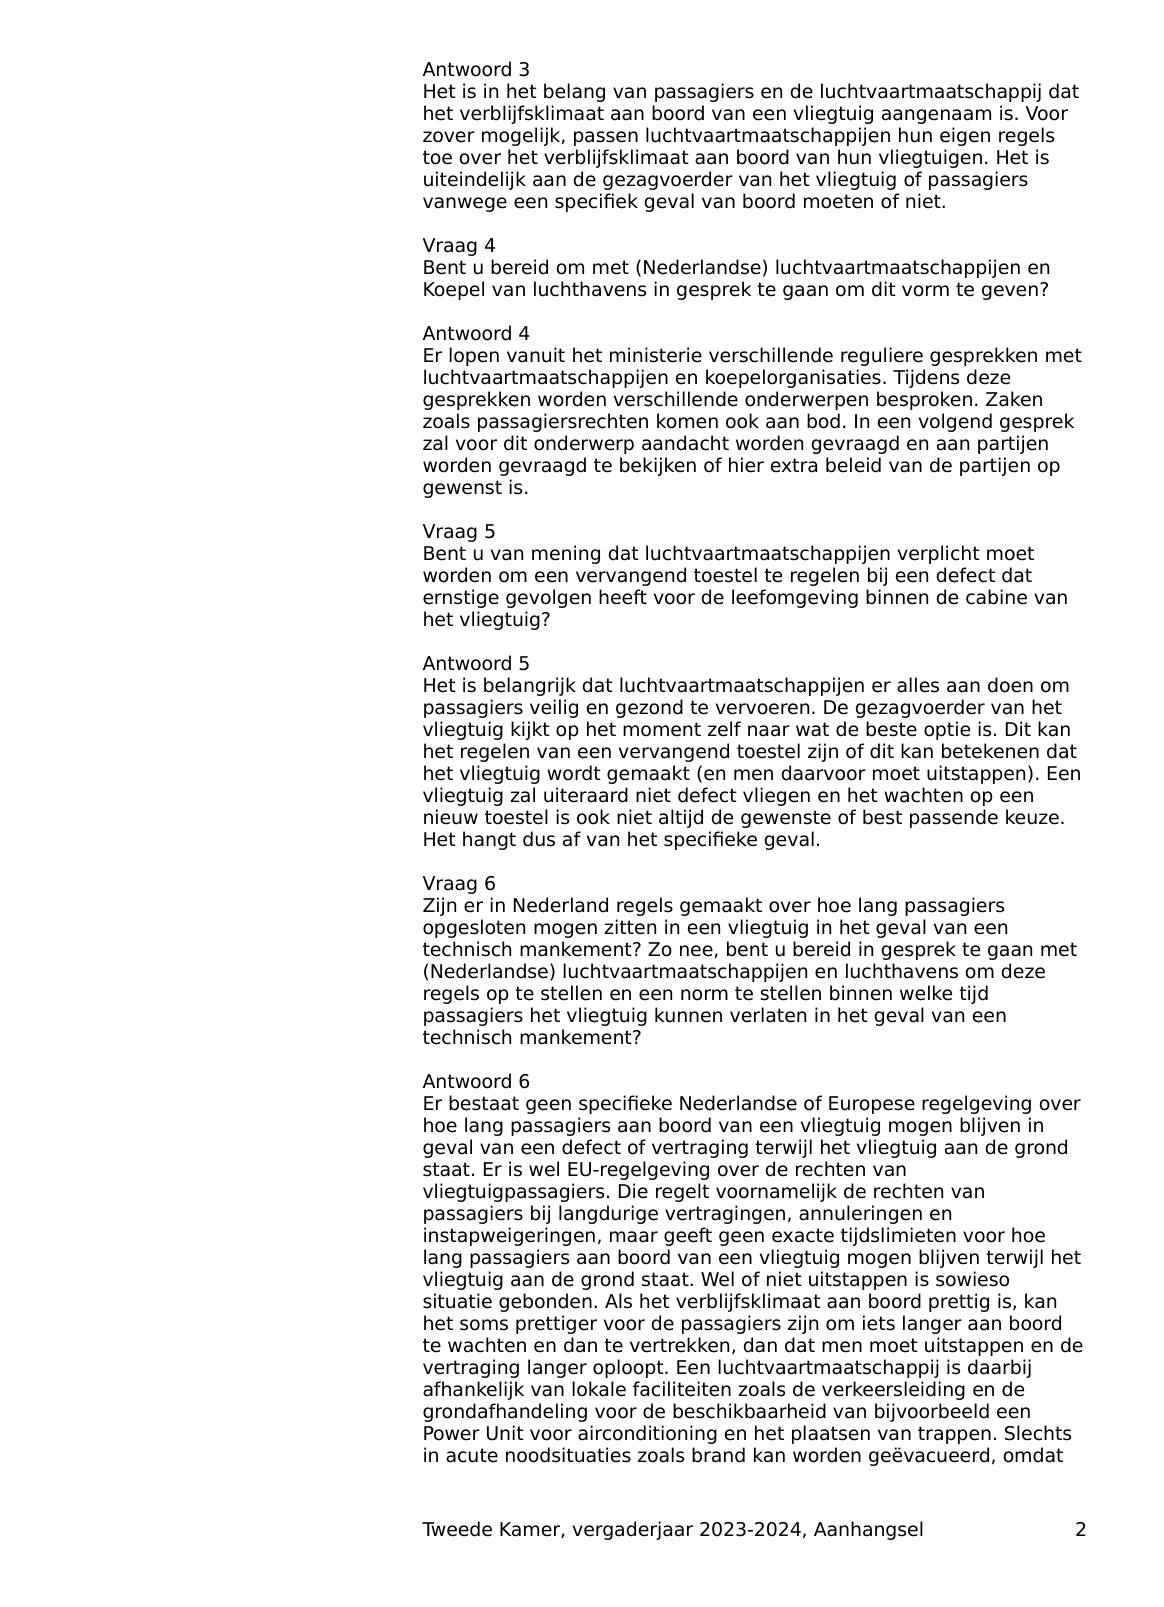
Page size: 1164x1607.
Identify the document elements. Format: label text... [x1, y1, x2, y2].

text Vraag 4 [422, 235, 1087, 257]
text Er bestaat geen specifieke Nederlandse of Europese regelgeving over hoe lang passagiers aan boord van een vliegtuig mogen blijven in geval van een defect of vertraging terwijl het vliegtuig aan de grond staat. Er is wel EU-regelgeving over de rechten van vliegtuigpassagiers. Die regelt voornamelijk de rechten van passagiers bij langdurige vertragingen, annuleringen en instapweigeringen, maar geeft geen exacte tijdslimieten voor hoe lang passagiers aan boord van een vliegtuig mogen blijven terwijl het vliegtuig aan de grond staat. Wel of niet uitstappen is sowieso situatie gebonden. Als het verblijfsklimaat aan boord prettig is, kan het soms prettiger voor de passagiers zijn om iets langer aan boord te wachten en dan te vertrekken, dan dat men moet uitstappen en de vertraging langer oploopt. Een luchtvaartmaatschappij is daarbij afhankelijk van lokale faciliteiten zoals de verkeersleiding en de grondafhandeling voor de beschikbaarheid van bijvoorbeeld een Power Unit voor airconditioning en het plaatsen van trappen. Slechts in acute noodsituaties zoals brand kan worden geëvacueerd, omdat [422, 1093, 1087, 1467]
text Bent u van mening dat luchtvaartmaatschappijen verplicht moet worden om een vervangend toestel te regelen bij een defect dat ernstige gevolgen heeft voor de leefomgeving binnen de cabine van het vliegtuig? [422, 543, 1087, 631]
text Antwoord 3 [422, 59, 1087, 81]
text Bent u bereid om met (Nederlandse) luchtvaartmaatschappijen en Koepel van luchthavens in gesprek te gaan om dit vorm te geven? [422, 257, 1087, 301]
text Vraag 5 [422, 521, 1087, 543]
text Antwoord 5 [422, 653, 1087, 675]
text Er lopen vanuit het ministerie verschillende reguliere gesprekken met luchtvaartmaatschappijen en koepelorganisaties. Tijdens deze gesprekken worden verschillende onderwerpen besproken. Zaken zoals passagiersrechten komen ook aan bod. In een volgend gesprek zal voor dit onderwerp aandacht worden gevraagd en aan partijen worden gevraagd te bekijken of hier extra beleid van de partijen op gewenst is. [422, 345, 1087, 499]
text Antwoord 4 [422, 323, 1087, 345]
text Vraag 6 [422, 873, 1087, 895]
text Zijn er in Nederland regels gemaakt over hoe lang passagiers opgesloten mogen zitten in een vliegtuig in het geval van een technisch mankement? Zo nee, bent u bereid in gesprek te gaan met (Nederlandse) luchtvaartmaatschappijen en luchthavens om deze regels op te stellen en een norm te stellen binnen welke tijd passagiers het vliegtuig kunnen verlaten in het geval van een technisch mankement? [422, 895, 1087, 1049]
text Het is belangrijk dat luchtvaartmaatschappijen er alles aan doen om passagiers veilig en gezond te vervoeren. De gezagvoerder van het vliegtuig kijkt op het moment zelf naar wat de beste optie is. Dit kan het regelen van een vervangend toestel zijn of dit kan betekenen dat het vliegtuig wordt gemaakt (en men daarvoor moet uitstappen). Een vliegtuig zal uiteraard niet defect vliegen en het wachten op een nieuw toestel is ook niet altijd de gewenste of best passende keuze. Het hangt dus af van het specifieke geval. [422, 675, 1087, 851]
text Antwoord 6 [422, 1071, 1087, 1093]
text Het is in het belang van passagiers en de luchtvaartmaatschappij dat het verblijfsklimaat aan boord van een vliegtuig aangenaam is. Voor zover mogelijk, passen luchtvaartmaatschappijen hun eigen regels toe over het verblijfsklimaat aan boord van hun vliegtuigen. Het is uiteindelijk aan de gezagvoerder van het vliegtuig of passagiers vanwege een specifiek geval van boord moeten of niet. [422, 81, 1087, 213]
